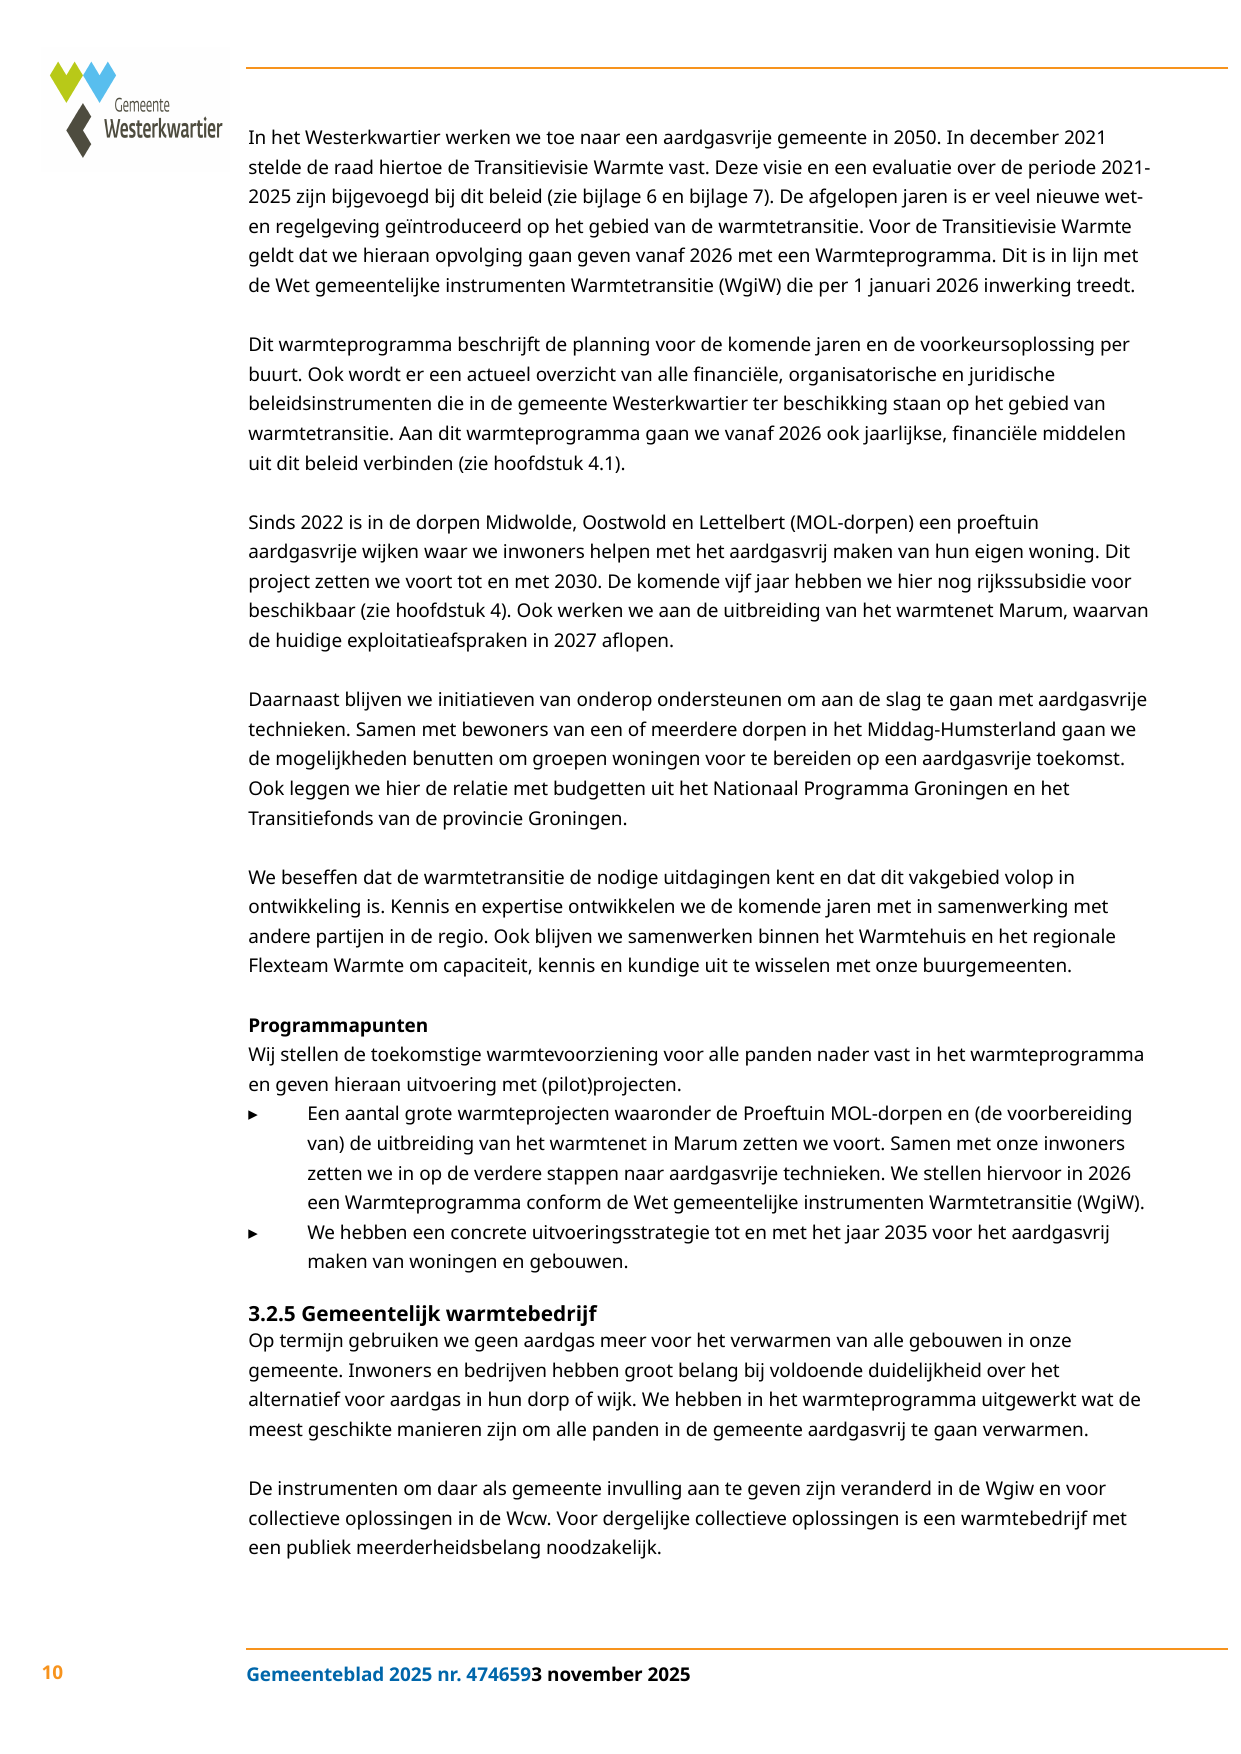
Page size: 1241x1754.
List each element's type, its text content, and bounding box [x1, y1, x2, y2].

picture [41, 47, 231, 172]
text We beseffen dat de warmtetransitie de nodige uitdagingen kent en dat dit vakgebied volop in ontwikkeling is. Kennis en expertise ontwikkelen we de komende jaren met in samenwerking met andere partijen in de regio. Ook blijven we samenwerken binnen het Warmtehuis en het regionale Flexteam Warmte om capaciteit, kennis en kundige uit te wisselen met onze buurgemeenten. [248, 864, 1152, 978]
text Programmapunten [248, 1012, 1152, 1038]
text Op termijn gebruiken we geen aardgas meer voor het verwarmen van alle gebouwen in onze gemeente. Inwoners en bedrijven hebben groot belang bij voldoende duidelijkheid over het alternatief voor aardgas in hun dorp of wijk. We hebben in het warmteprogramma uitgewerkt wat de meest geschikte manieren zijn om alle panden in de gemeente aardgasvrij te gaan verwarmen. [248, 1327, 1152, 1442]
text 3.2.5 Gemeentelijk warmtebedrijf [248, 1299, 1152, 1327]
text De instrumenten om daar als gemeente invulling aan te geven zijn veranderd in de Wgiw en voor collectieve oplossingen in de Wcw. Voor dergelijke collectieve oplossingen is een warmtebedrijf met een publiek meerderheidsbelang noodzakelijk. [248, 1475, 1152, 1560]
list Een aantal grote warmteprojecten waaronder de Proeftuin MOL-dorpen en (de voorbereiding van) de uitbreiding van het warmtenet in Marum zetten we voort. Samen met onze inwoners zetten we in op de verdere stappen naar aardgasvrije technieken. We stellen hiervoor in 2026 een Warmteprogramma conform de Wet gemeentelijke instrumenten Warmtetransitie (WgiW). [248, 1101, 1152, 1215]
text Daarnaast blijven we initiatieven van onderop ondersteunen om aan de slag te gaan met aardgasvrije technieken. Samen met bewoners van een of meerdere dorpen in het Middag-Humsterland gaan we de mogelijkheden benutten om groepen woningen voor te bereiden op een aardgasvrije toekomst. Ook leggen we hier de relatie met budgetten uit het Nationaal Programma Groningen en het Transitiefonds van de provincie Groningen. [248, 686, 1152, 831]
list We hebben een concrete uitvoeringsstrategie tot en met het jaar 2035 voor het aardgasvrij maken van woningen en gebouwen. [248, 1219, 1152, 1274]
text Sinds 2022 is in de dorpen Midwolde, Oostwold en Lettelbert (MOL-dorpen) een proeftuin aardgasvrije wijken waar we inwoners helpen met het aardgasvrij maken van hun eigen woning. Dit project zetten we voort tot en met 2030. De komende vijf jaar hebben we hier nog rijkssubsidie voor beschikbaar (zie hoofdstuk 4). Ook werken we aan de uitbreiding van het warmtenet Marum, waarvan de huidige exploitatieafspraken in 2027 aflopen. [248, 509, 1152, 653]
text In het Westerkwartier werken we toe naar een aardgasvrije gemeente in 2050. In december 2021 stelde de raad hiertoe de Transitievisie Warmte vast. Deze visie en een evaluatie over de periode 2021-2025 zijn bijgevoegd bij dit beleid (zie bijlage 6 en bijlage 7). De afgelopen jaren is er veel nieuwe wet- en regelgeving geïntroduceerd op het gebied van de warmtetransitie. Voor de Transitievisie Warmte geldt dat we hieraan opvolging gaan geven vanaf 2026 met een Warmteprogramma. Dit is in lijn met de Wet gemeentelijke instrumenten Warmtetransitie (WgiW) die per 1 januari 2026 inwerking treedt. [248, 124, 1152, 298]
text Wij stellen de toekomstige warmtevoorziening voor alle panden nader vast in het warmteprogramma en geven hieraan uitvoering met (pilot)projecten. [248, 1041, 1152, 1097]
text Dit warmteprogramma beschrijft de planning voor de komende jaren en de voorkeursoplossing per buurt. Ook wordt er een actueel overzicht van alle financiële, organisatorische en juridische beleidsinstrumenten die in de gemeente Westerkwartier ter beschikking staan op het gebied van warmtetransitie. Aan dit warmteprogramma gaan we vanaf 2026 ook jaarlijkse, financiële middelen uit dit beleid verbinden (zie hoofdstuk 4.1). [248, 331, 1152, 476]
